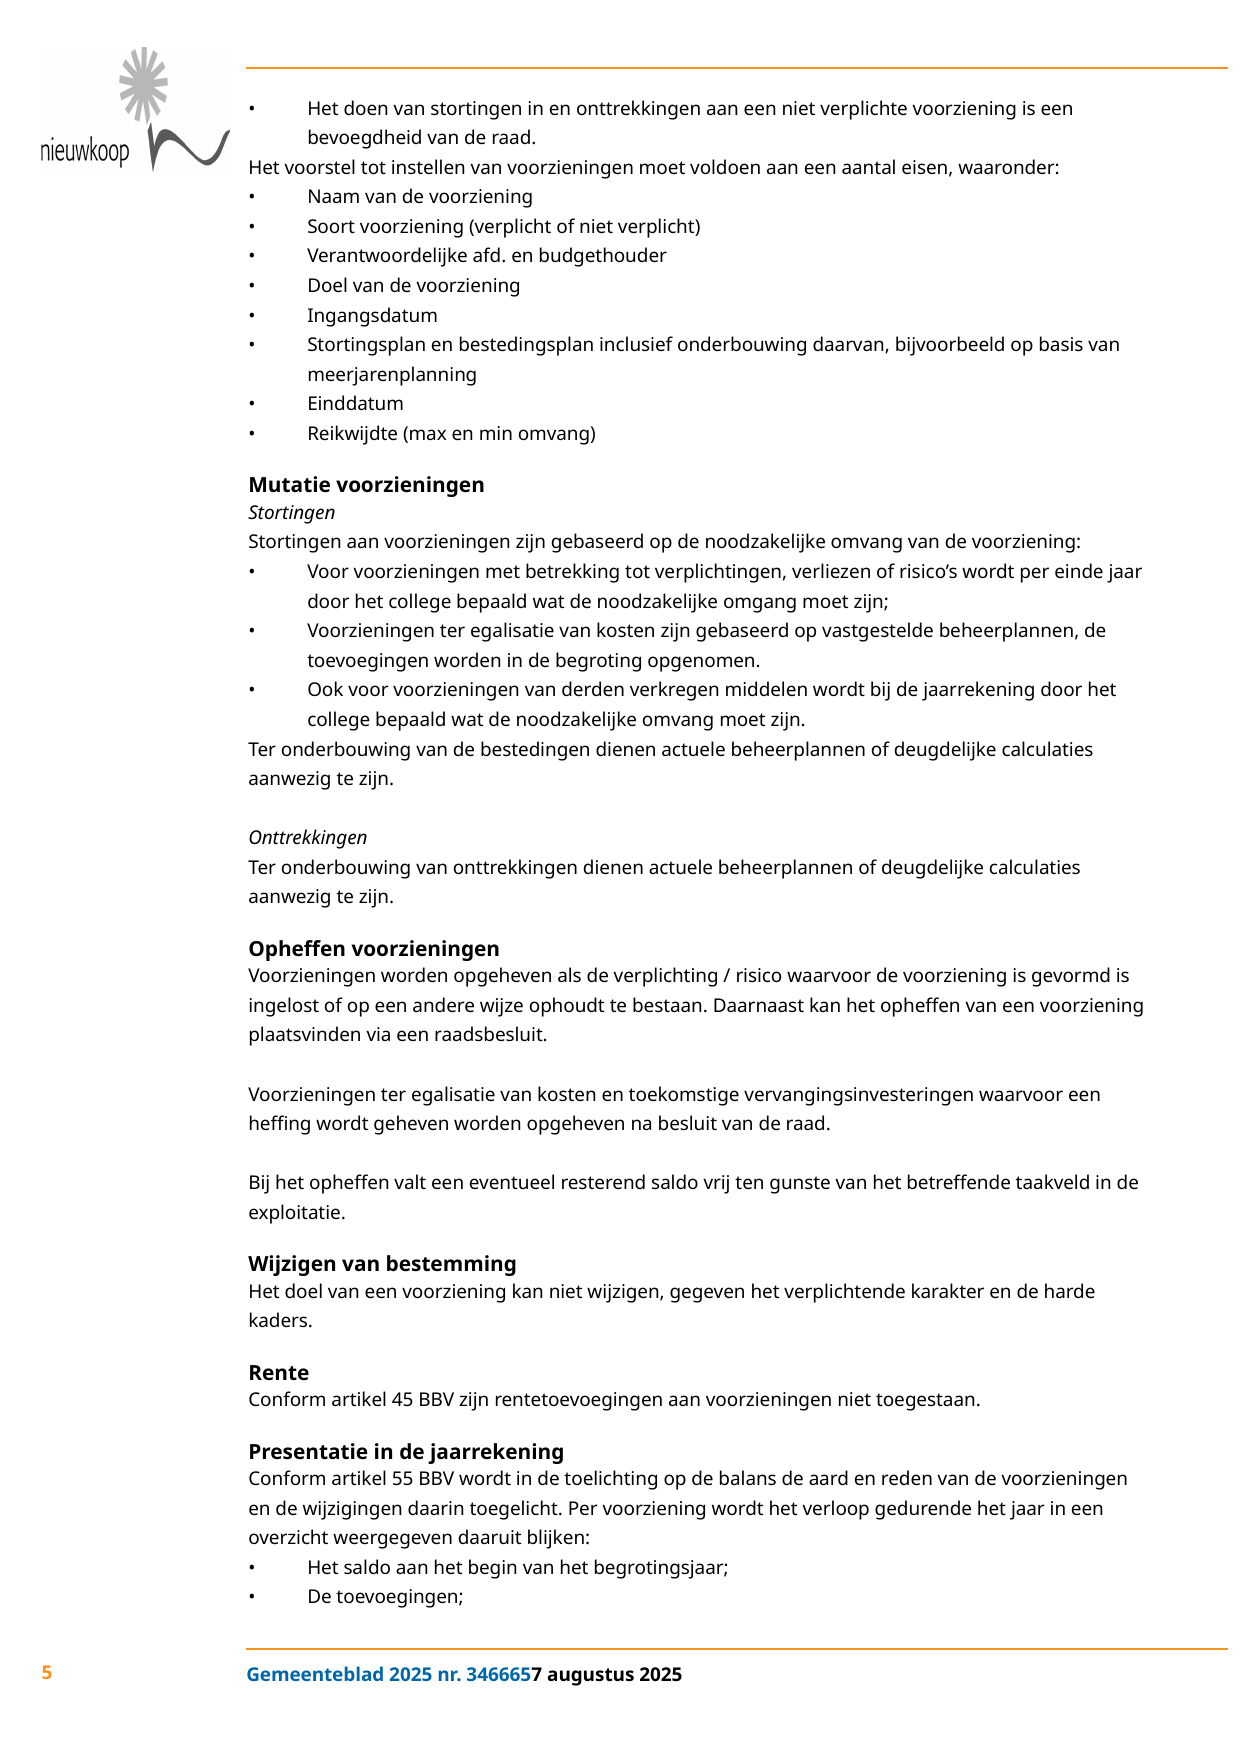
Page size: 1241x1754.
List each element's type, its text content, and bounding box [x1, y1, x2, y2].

list Voor voorzieningen met betrekking tot verplichtingen, verliezen of risico’s wordt per einde jaar door het college bepaald wat de noodzakelijke omgang moet zijn; [248, 558, 1152, 613]
text Bij het opheffen valt een eventueel resterend saldo vrij ten gunste van het betreffende taakveld in de exploitatie. [248, 1169, 1152, 1225]
list Soort voorziening (verplicht of niet verplicht) [248, 213, 1152, 239]
text Ter onderbouwing van onttrekkingen dienen actuele beheerplannen of deugdelijke calculaties aanwezig te zijn. [248, 854, 1152, 909]
list Einddatum [248, 391, 1152, 416]
text Onttrekkingen [248, 824, 1152, 850]
text Voorzieningen ter egalisatie van kosten en toekomstige vervangingsinvesteringen waarvoor een heffing wordt geheven worden opgeheven na besluit van de raad. [248, 1081, 1152, 1136]
list Ingangsdatum [248, 302, 1152, 328]
text Opheffen voorzieningen [248, 934, 1152, 962]
list De toevoegingen; [248, 1584, 1152, 1609]
list Reikwijdte (max en min omvang) [248, 420, 1152, 446]
list Verantwoordelijke afd. en budgethouder [248, 243, 1152, 268]
picture [41, 47, 231, 172]
text Mutatie voorzieningen [248, 471, 1152, 499]
text Rente [248, 1358, 1152, 1386]
text Het voorstel tot instellen van voorzieningen moet voldoen aan een aantal eisen, waaronder: [248, 154, 1152, 180]
text Wijzigen van bestemming [248, 1249, 1152, 1278]
list Stortingsplan en bestedingsplan inclusief onderbouwing daarvan, bijvoorbeeld op basis van meerjarenplanning [248, 331, 1152, 387]
list Voorzieningen ter egalisatie van kosten zijn gebaseerd op vastgestelde beheerplannen, de toevoegingen worden in de begroting opgenomen. [248, 617, 1152, 673]
list Ook voor voorzieningen van derden verkregen middelen wordt bij de jaarrekening door het college bepaald wat de noodzakelijke omvang moet zijn. [248, 677, 1152, 732]
text Stortingen [248, 499, 1152, 525]
text Ter onderbouwing van de bestedingen dienen actuele beheerplannen of deugdelijke calculaties aanwezig te zijn. [248, 736, 1152, 791]
text Conform artikel 55 BBV wordt in de toelichting op de balans de aard en reden van de voorzieningen en de wijzigingen daarin toegelicht. Per voorziening wordt het verloop gedurende het jaar in een overzicht weergegeven daaruit blijken: [248, 1465, 1152, 1550]
text Het doel van een voorziening kan niet wijzigen, gegeven het verplichtende karakter en de harde kaders. [248, 1278, 1152, 1333]
text Voorzieningen worden opgeheven als de verplichting / risico waarvoor de voorziening is gevormd is ingelost of op een andere wijze ophoudt te bestaan. Daarnaast kan het opheffen van een voorziening plaatsvinden via een raadsbesluit. [248, 962, 1152, 1047]
list Het doen van stortingen in en onttrekkingen aan een niet verplichte voorziening is een bevoegdheid van de raad. [248, 95, 1152, 150]
text Stortingen aan voorzieningen zijn gebaseerd op de noodzakelijke omvang van de voorziening: [248, 529, 1152, 554]
text Conform artikel 45 BBV zijn rentetoevoegingen aan voorzieningen niet toegestaan. [248, 1386, 1152, 1412]
text Presentatie in de jaarrekening [248, 1437, 1152, 1465]
list Het saldo aan het begin van het begrotingsjaar; [248, 1554, 1152, 1580]
list Naam van de voorziening [248, 183, 1152, 209]
list Doel van de voorziening [248, 272, 1152, 298]
